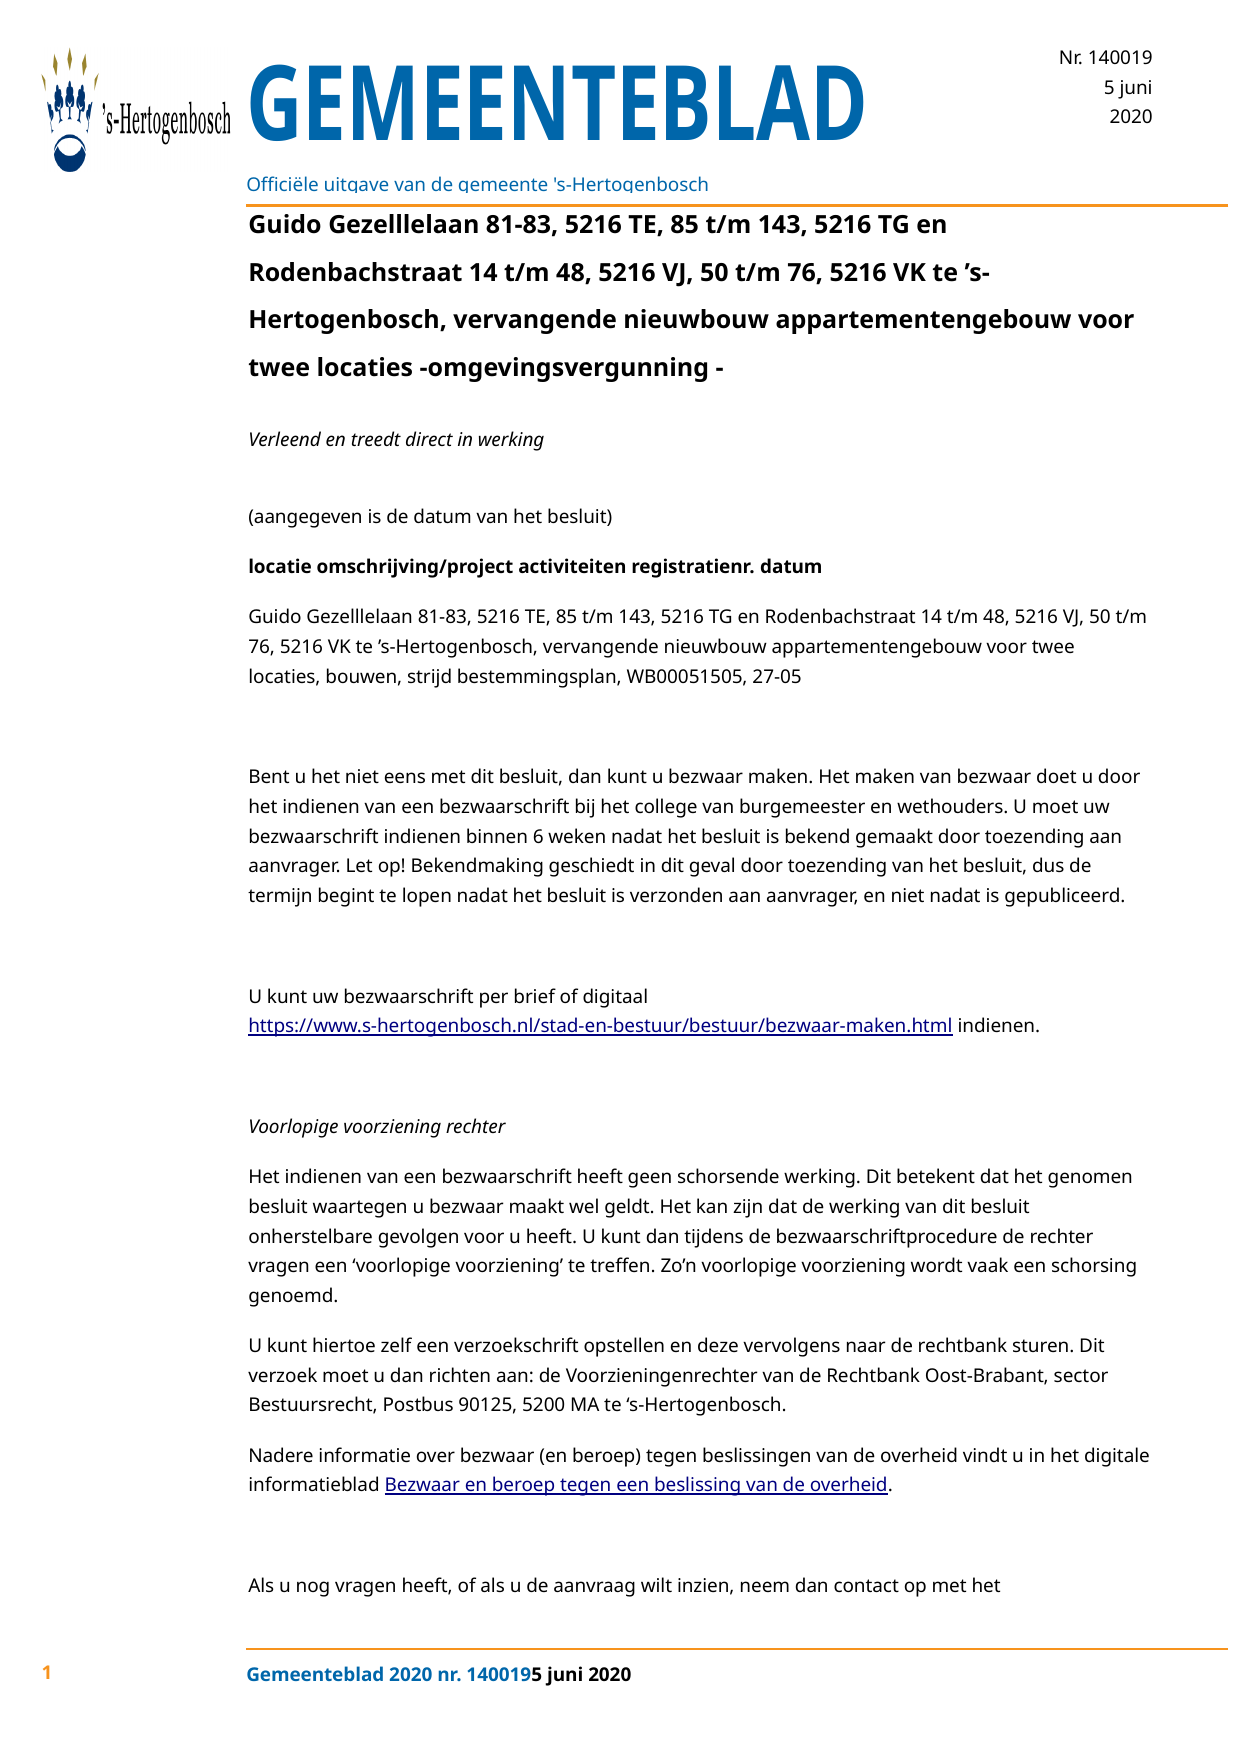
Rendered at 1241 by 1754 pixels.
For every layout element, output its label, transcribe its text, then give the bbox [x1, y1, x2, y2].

text Nadere informatie over bezwaar (en beroep) tegen beslissingen van de overheid vindt u in het digitale informatieblad Bezwaar en beroep tegen een beslissing van de overheid. [248, 1442, 1152, 1497]
text Guido Gezelllelaan 81-83, 5216 TE, 85 t/m 143, 5216 TG en Rodenbachstraat 14 t/m 48, 5216 VJ, 50 t/m 76, 5216 VK te ’s-Hertogenbosch, vervangende nieuwbouw appartementengebouw voor twee locaties -omgevingsvergunning - [248, 207, 1152, 384]
text Het indienen van een bezwaarschrift heeft geen schorsende werking. Dit betekent dat het genomen besluit waartegen u bezwaar maakt wel geldt. Het kan zijn dat de werking van dit besluit onherstelbare gevolgen voor u heeft. U kunt dan tijdens de bezwaarschriftprocedure de rechter vragen een ‘voorlopige voorziening’ te treffen. Zo’n voorlopige voorziening wordt vaak een schorsing genoemd. [248, 1164, 1152, 1308]
text Bent u het niet eens met dit besluit, dan kunt u bezwaar maken. Het maken van bezwaar doet u door het indienen van een bezwaarschrift bij het college van burgemeester en wethouders. U moet uw bezwaarschrift indienen binnen 6 weken nadat het besluit is bekend gemaakt door toezending aan aanvrager. Let op! Bekendmaking geschiedt in dit geval door toezending van het besluit, dus de termijn begint te lopen nadat het besluit is verzonden aan aanvrager, en niet nadat is gepubliceerd. [248, 764, 1152, 908]
text (aangegeven is de datum van het besluit) [248, 503, 1152, 528]
text Voorlopige voorziening rechter [248, 1113, 1152, 1139]
text U kunt uw bezwaarschrift per brief of digitaal https://www.s-hertogenbosch.nl/stad-en-bestuur/bestuur/bezwaar-maken.html indienen. [248, 983, 1152, 1038]
text Guido Gezelllelaan 81-83, 5216 TE, 85 t/m 143, 5216 TG en Rodenbachstraat 14 t/m 48, 5216 VJ, 50 t/m 76, 5216 VK te ’s-Hertogenbosch, vervangende nieuwbouw appartementengebouw voor twee locaties, bouwen, strijd bestemmingsplan, WB00051505, 27-05 [248, 604, 1152, 688]
text U kunt hiertoe zelf een verzoekschrift opstellen en deze vervolgens naar de rechtbank sturen. Dit verzoek moet u dan richten aan: de Voorzieningenrechter van de Rechtbank Oost-Brabant, sector Bestuursrecht, Postbus 90125, 5200 MA te ‘s-Hertogenbosch. [248, 1332, 1152, 1417]
text Verleend en treedt direct in werking [248, 427, 1152, 452]
picture [41, 47, 231, 172]
text locatie omschrijving/project activiteiten registratienr. datum [248, 553, 1152, 579]
text Als u nog vragen heeft, of als u de aanvraag wilt inzien, neem dan contact op met het [248, 1572, 1152, 1598]
